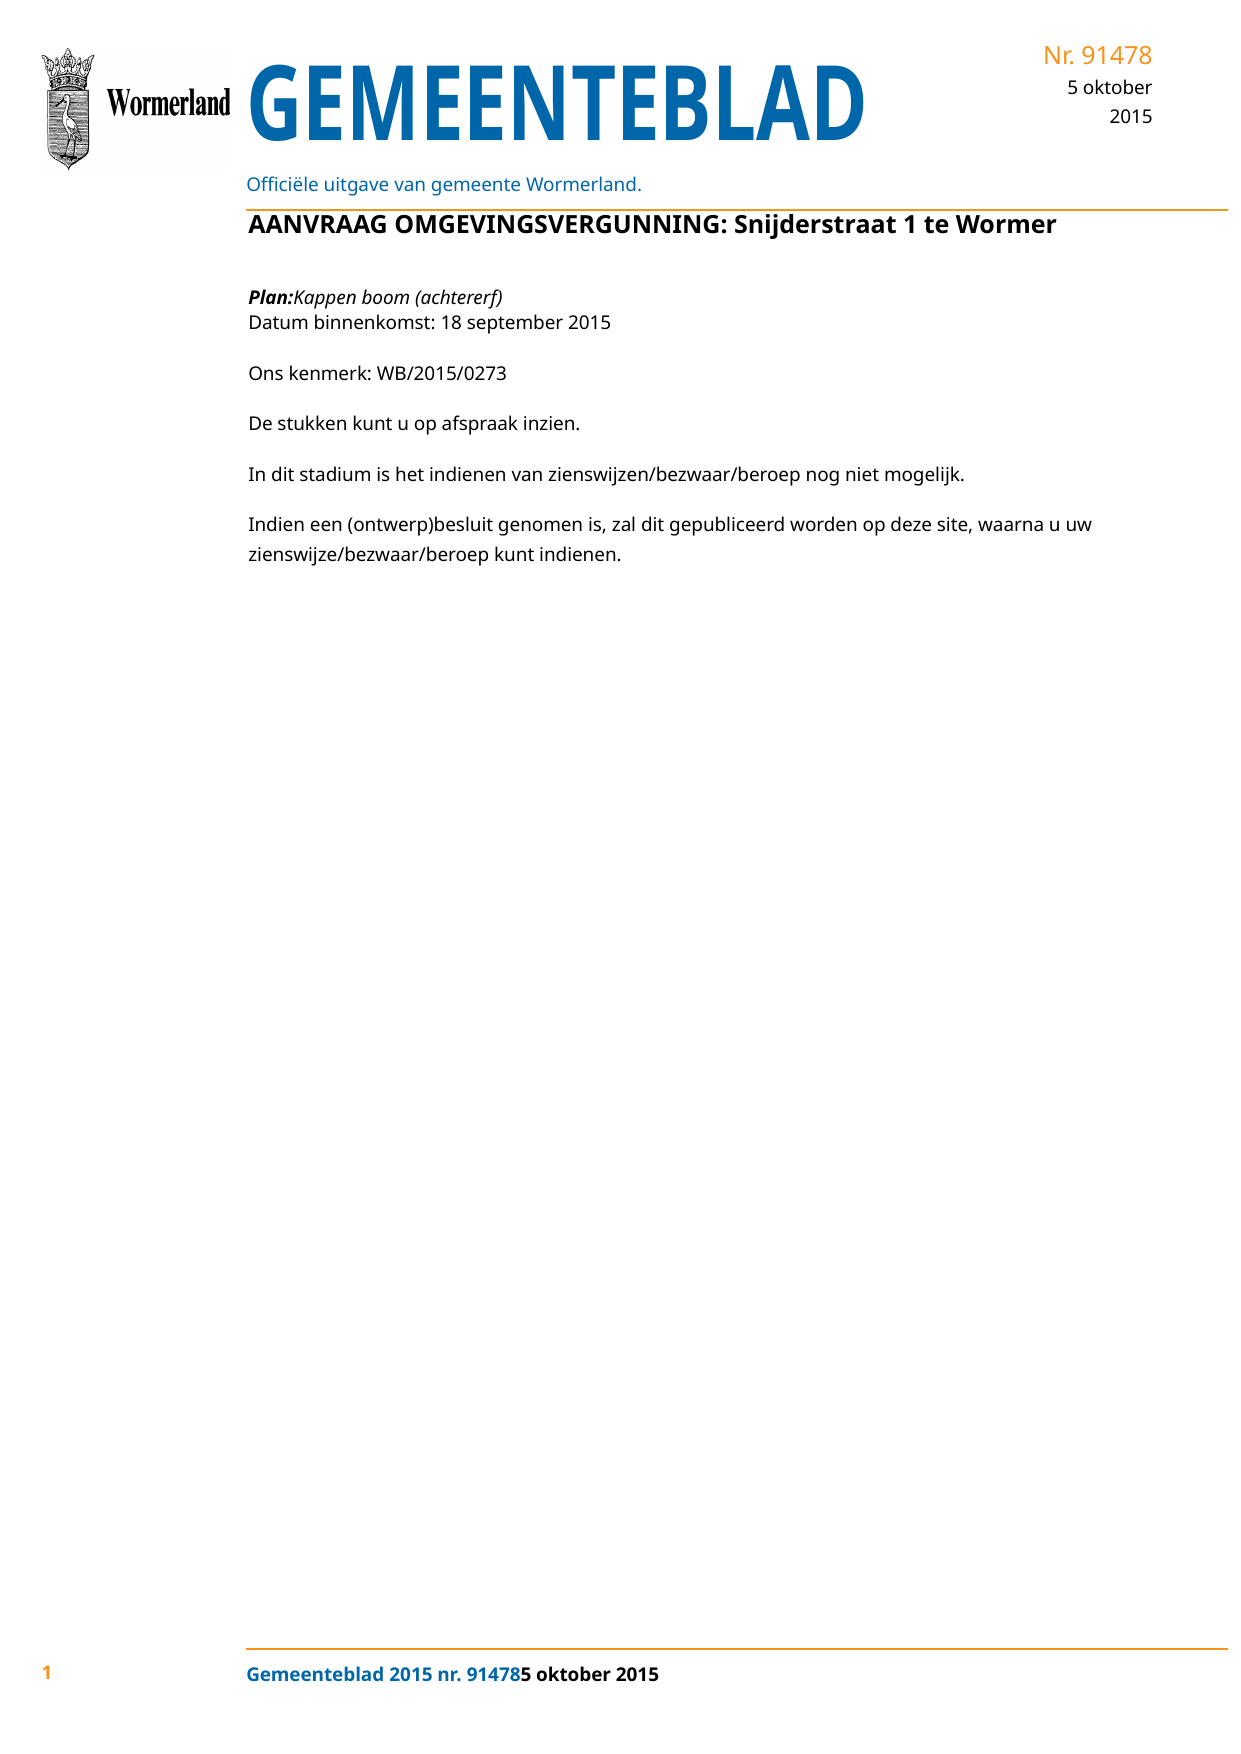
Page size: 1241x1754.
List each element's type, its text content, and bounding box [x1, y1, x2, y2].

text De stukken kunt u op afspraak inzien. [248, 410, 1152, 436]
text In dit stadium is het indienen van zienswijzen/bezwaar/beroep nog niet mogelijk. [248, 461, 1152, 487]
text Plan:Kappen boom (achtererf) [248, 284, 1152, 309]
picture [41, 47, 231, 172]
text AANVRAAG OMGEVINGSVERGUNNING: Snijderstraat 1 te Wormer [248, 211, 1152, 241]
text Indien een (ontwerp)besluit genomen is, zal dit gepubliceerd worden op deze site, waarna u uw zienswijze/bezwaar/beroep kunt indienen. [248, 511, 1152, 567]
text Ons kenmerk: WB/2015/0273 [248, 360, 1152, 386]
text Datum binnenkomst: 18 september 2015 [248, 309, 1152, 335]
